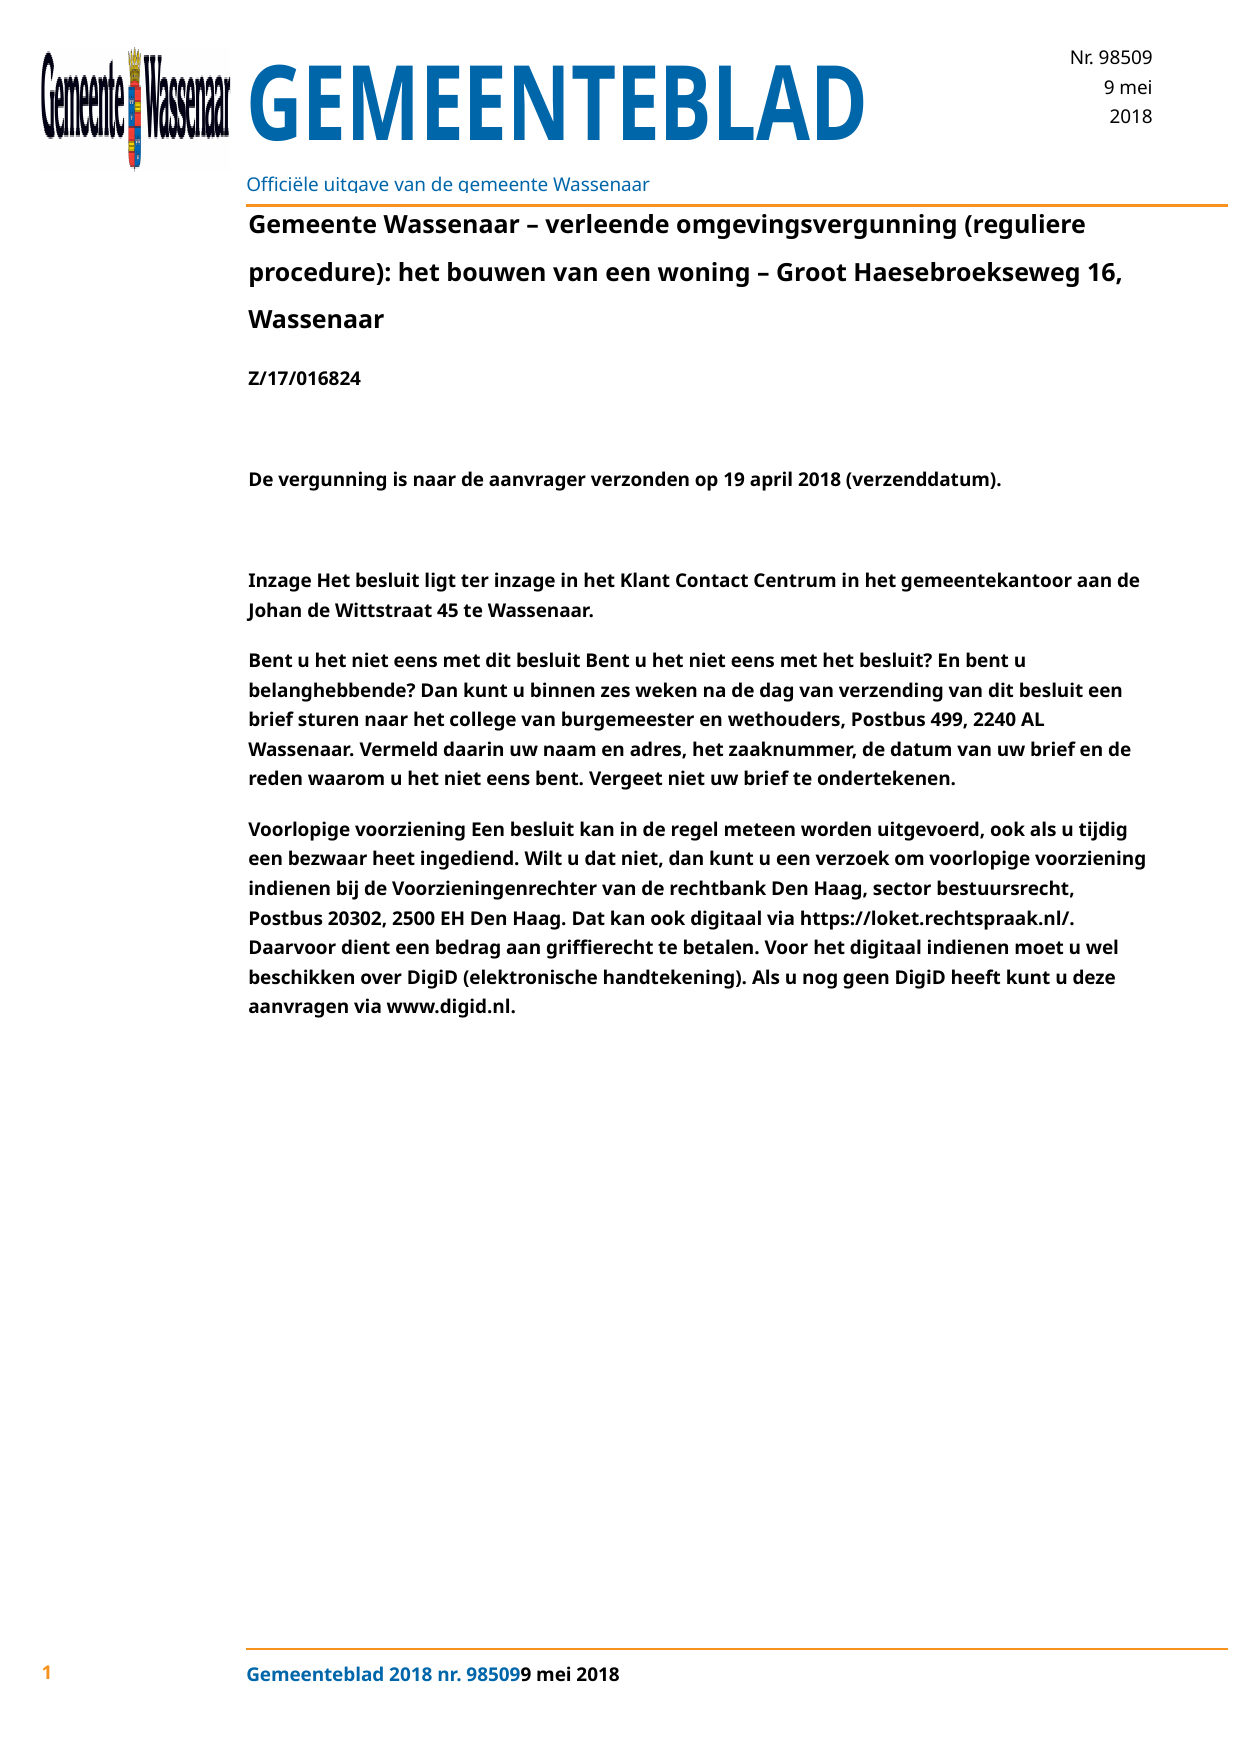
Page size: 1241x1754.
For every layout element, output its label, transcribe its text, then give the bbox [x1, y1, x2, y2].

text Gemeente Wassenaar – verleende omgevingsvergunning (reguliere procedure): het bouwen van een woning – Groot Haesebroekseweg 16, Wassenaar [248, 207, 1152, 336]
text Inzage Het besluit ligt ter inzage in het Klant Contact Centrum in het gemeentekantoor aan de Johan de Wittstraat 45 te Wassenaar. [248, 567, 1152, 622]
text Voorlopige voorziening Een besluit kan in de regel meteen worden uitgevoerd, ook als u tijdig een bezwaar heet ingediend. Wilt u dat niet, dan kunt u een verzoek om voorlopige voorziening indienen bij de Voorzieningenrechter van de rechtbank Den Haag, sector bestuursrecht, Postbus 20302, 2500 EH Den Haag. Dat kan ook digitaal via https://loket.rechtspraak.nl/. Daarvoor dient een bedrag aan griffierecht te betalen. Voor het digitaal indienen moet u wel beschikken over DigiD (elektronische handtekening). Als u nog geen DigiD heeft kunt u deze aanvragen via www.digid.nl. [248, 816, 1152, 1019]
text Z/17/016824 [248, 366, 1152, 391]
text De vergunning is naar de aanvrager verzonden op 19 april 2018 (verzenddatum). [248, 466, 1152, 492]
text Bent u het niet eens met dit besluit Bent u het niet eens met het besluit? En bent u belanghebbende? Dan kunt u binnen zes weken na de dag van verzending van dit besluit een brief sturen naar het college van burgemeester en wethouders, Postbus 499, 2240 AL Wassenaar. Vermeld daarin uw naam en adres, het zaaknummer, de datum van uw brief en de reden waarom u het niet eens bent. Vergeet niet uw brief te ondertekenen. [248, 647, 1152, 791]
picture [41, 47, 231, 172]
